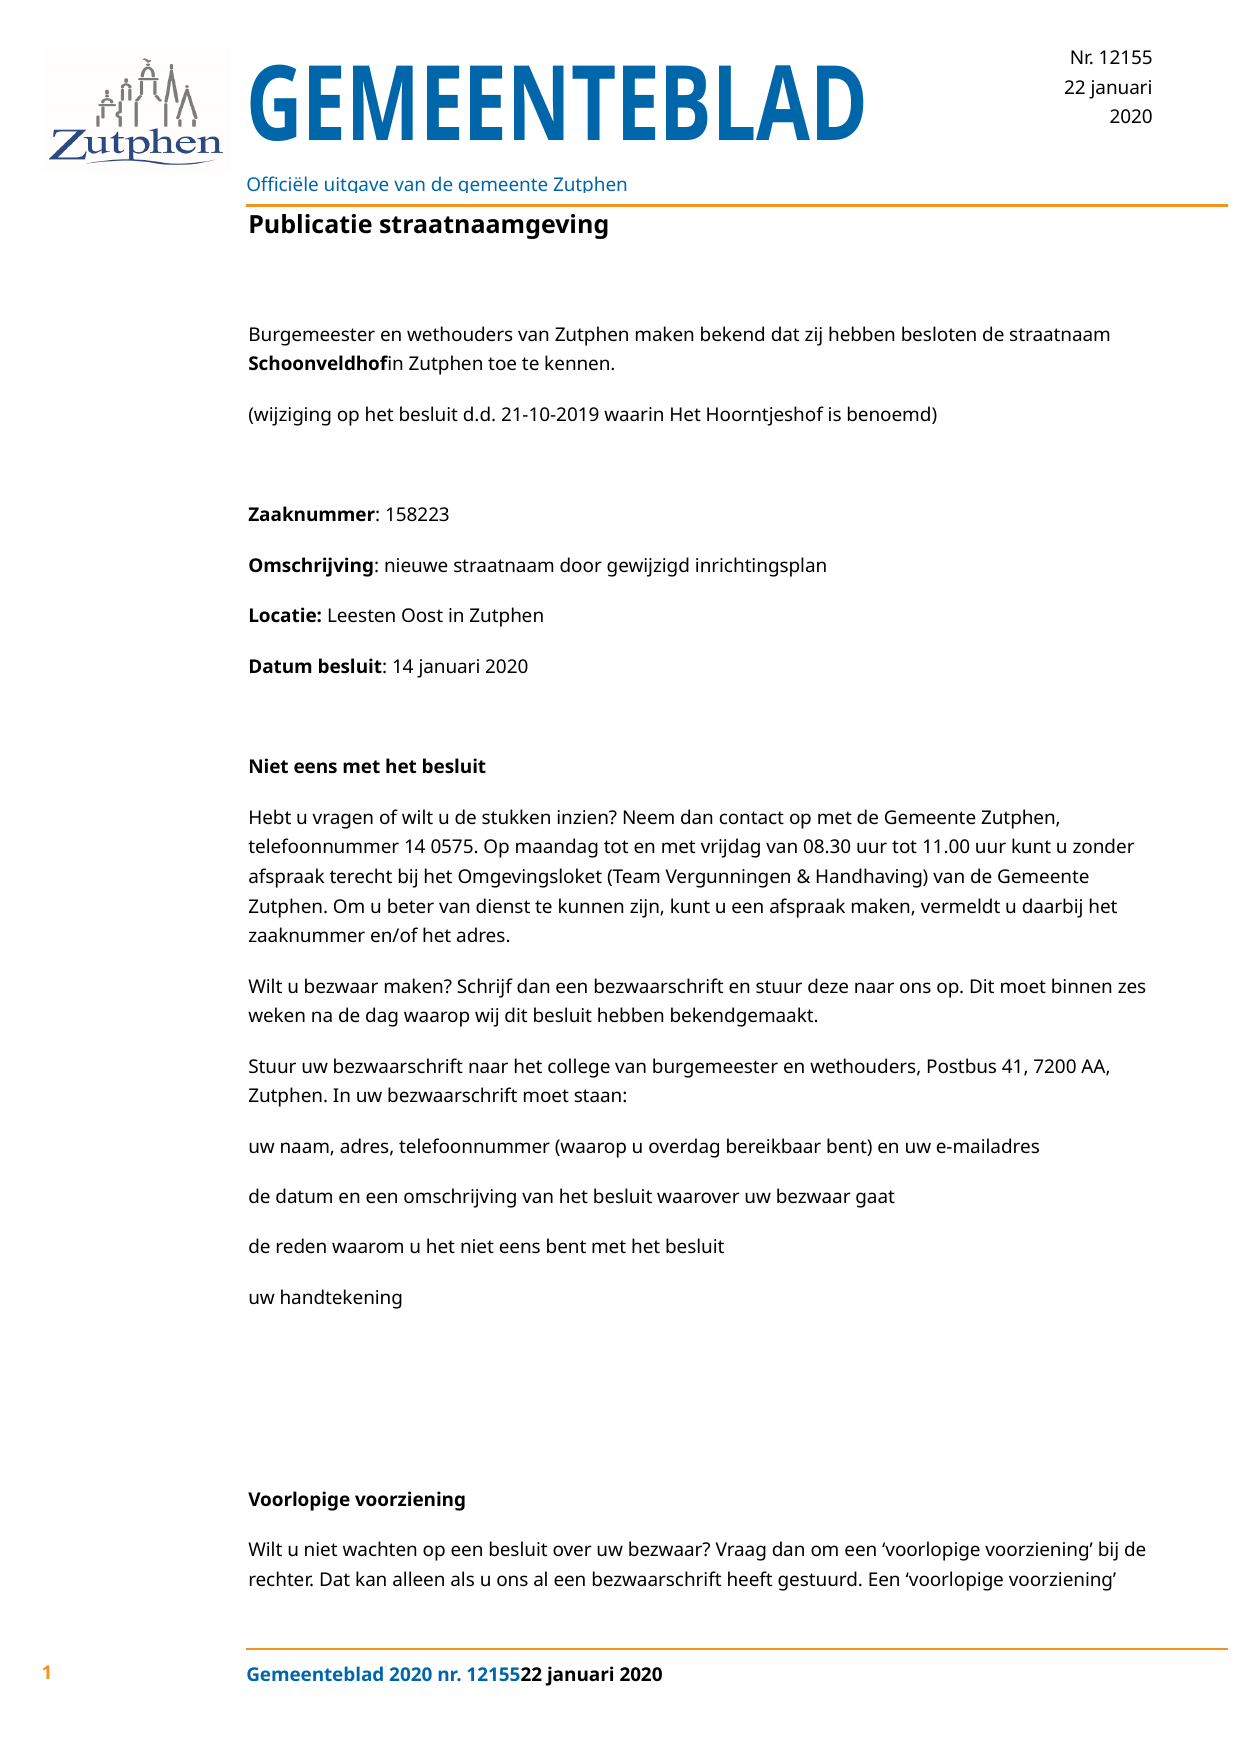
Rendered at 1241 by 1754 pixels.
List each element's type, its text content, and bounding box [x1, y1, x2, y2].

text Locatie: Leesten Oost in Zutphen [248, 602, 1152, 628]
text Publicatie straatnaamgeving [248, 207, 1152, 241]
text Stuur uw bezwaarschrift naar het college van burgemeester en wethouders, Postbus 41, 7200 AA, Zutphen. In uw bezwaarschrift moet staan: [248, 1053, 1152, 1108]
text de datum en een omschrijving van het besluit waarover uw bezwaar gaat [248, 1183, 1152, 1209]
text Niet eens met het besluit [248, 754, 1152, 779]
text uw handtekening [248, 1284, 1152, 1310]
text Burgemeester en wethouders van Zutphen maken bekend dat zij hebben besloten de straatnaam Schoonveldhofin Zutphen toe te kennen. [248, 321, 1152, 376]
text Wilt u niet wachten op een besluit over uw bezwaar? Vraag dan om een ‘voorlopige voorziening’ bij de rechter. Dat kan alleen als u ons al een bezwaarschrift heeft gestuurd. Een ‘voorlopige voorziening’ [248, 1536, 1152, 1591]
text Hebt u vragen of wilt u de stukken inzien? Neem dan contact op met de Gemeente Zutphen, telefoonnummer 14 0575. Op maandag tot en met vrijdag van 08.30 uur tot 11.00 uur kunt u zonder afspraak terecht bij het Omgevingsloket (Team Vergunningen & Handhaving) van de Gemeente Zutphen. Om u beter van dienst te kunnen zijn, kunt u een afspraak maken, vermeldt u daarbij het zaaknummer en/of het adres. [248, 804, 1152, 948]
text Datum besluit: 14 januari 2020 [248, 653, 1152, 678]
picture [41, 47, 231, 172]
text Omschrijving: nieuwe straatnaam door gewijzigd inrichtingsplan [248, 552, 1152, 578]
text Voorlopige voorziening [248, 1486, 1152, 1511]
text Wilt u bezwaar maken? Schrijf dan een bezwaarschrift en stuur deze naar ons op. Dit moet binnen zes weken na de dag waarop wij dit besluit hebben bekendgemaakt. [248, 973, 1152, 1028]
text (wijziging op het besluit d.d. 21-10-2019 waarin Het Hoorntjeshof is benoemd) [248, 401, 1152, 426]
text de reden waarom u het niet eens bent met het besluit [248, 1234, 1152, 1259]
text uw naam, adres, telefoonnummer (waarop u overdag bereikbaar bent) en uw e-mailadres [248, 1133, 1152, 1158]
text Zaaknummer: 158223 [248, 502, 1152, 527]
